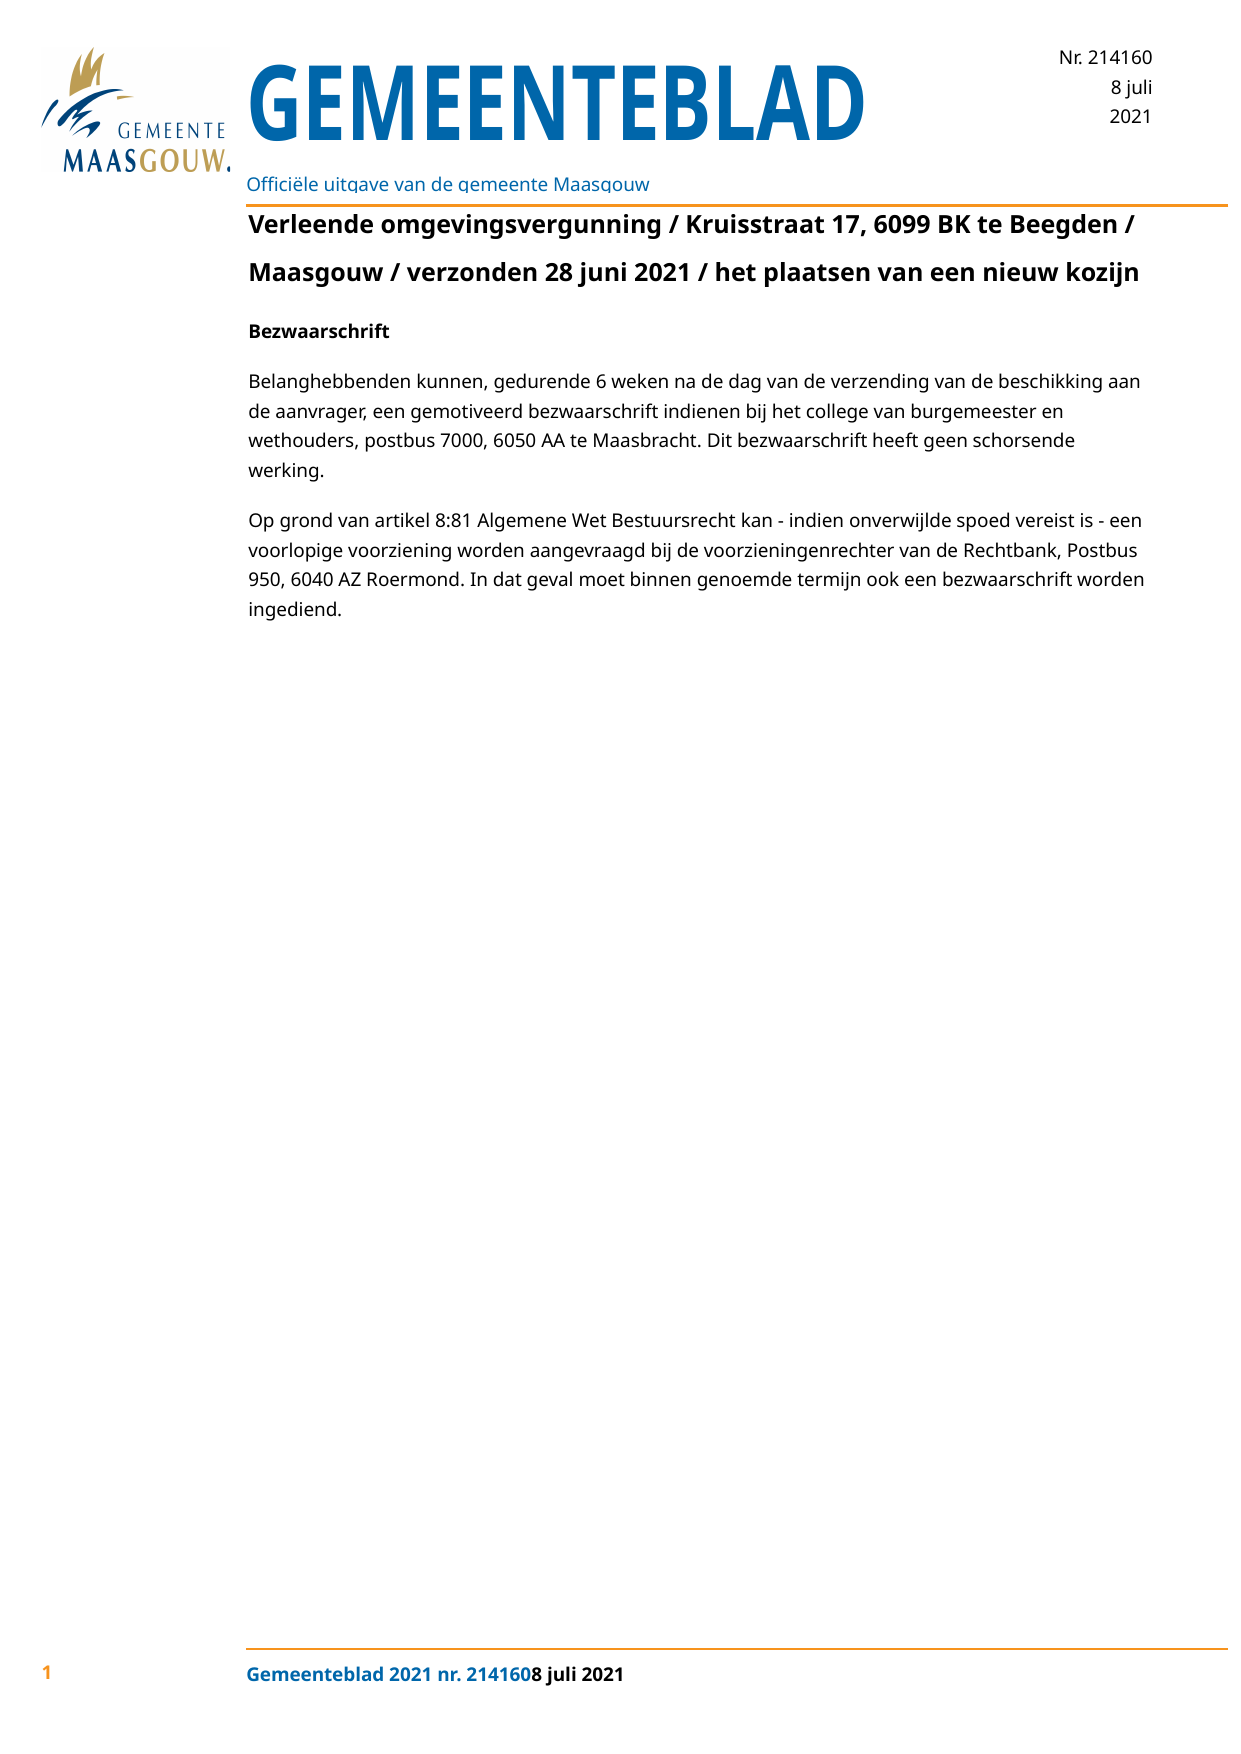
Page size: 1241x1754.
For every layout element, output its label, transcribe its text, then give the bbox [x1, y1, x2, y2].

picture [41, 47, 231, 172]
text Op grond van artikel 8:81 Algemene Wet Bestuursrecht kan - indien onverwijlde spoed vereist is - een voorlopige voorziening worden aangevraagd bij de voorzieningenrechter van de Rechtbank, Postbus 950, 6040 AZ Roermond. In dat geval moet binnen genoemde termijn ook een bezwaarschrift worden ingediend. [248, 507, 1152, 622]
text Bezwaarschrift [248, 318, 1152, 344]
text Belanghebbenden kunnen, gedurende 6 weken na de dag van de verzending van de beschikking aan de aanvrager, een gemotiveerd bezwaarschrift indienen bij het college van burgemeester en wethouders, postbus 7000, 6050 AA te Maasbracht. Dit bezwaarschrift heeft geen schorsende werking. [248, 368, 1152, 483]
text Verleende omgevingsvergunning / Kruisstraat 17, 6099 BK te Beegden / Maasgouw / verzonden 28 juni 2021 / het plaatsen van een nieuw kozijn [248, 207, 1152, 288]
